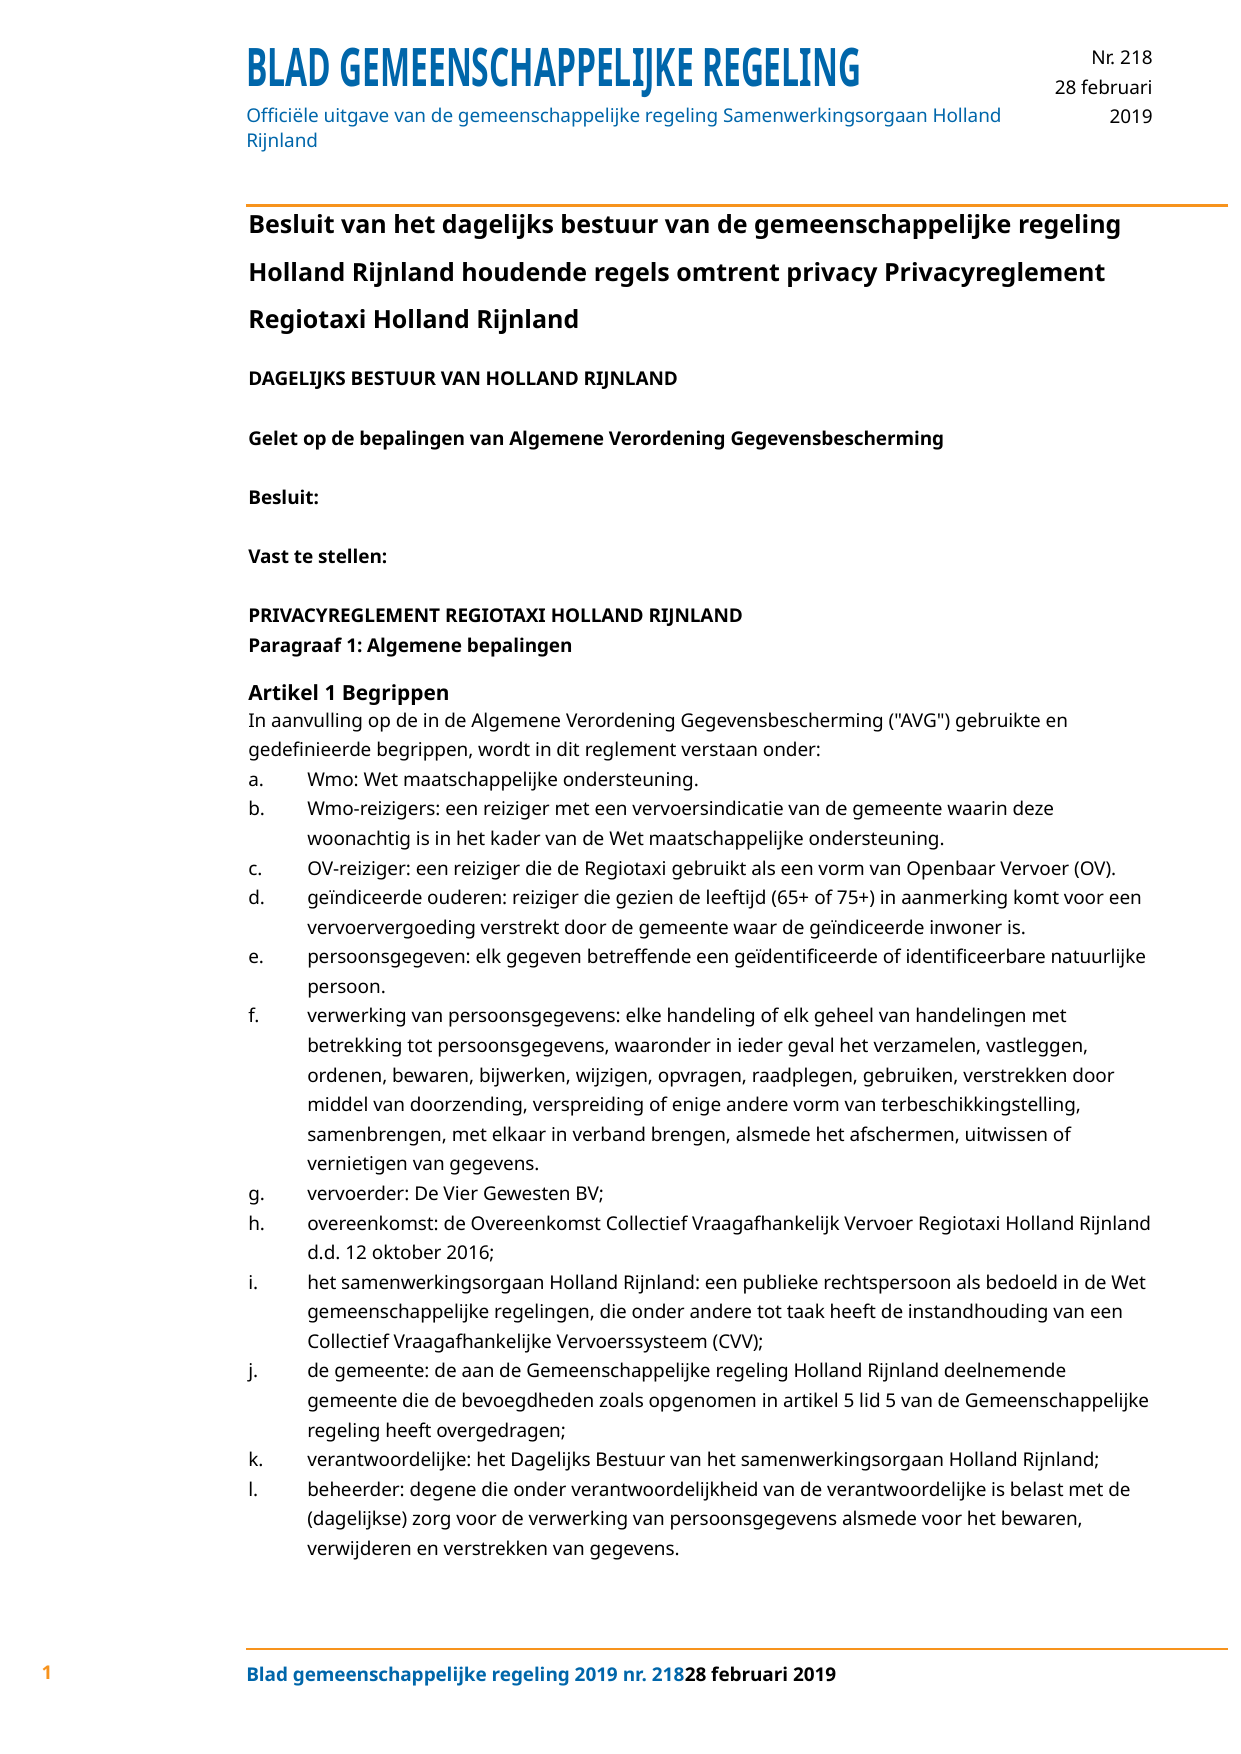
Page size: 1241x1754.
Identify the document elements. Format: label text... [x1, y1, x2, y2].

text Besluit van het dagelijks bestuur van de gemeenschappelijke regeling Holland Rijnland houdende regels omtrent privacy Privacyreglement Regiotaxi Holland Rijnland [248, 207, 1152, 336]
text In aanvulling op de in de Algemene Verordening Gegevensbescherming ("AVG") gebruikte en gedefinieerde begrippen, wordt in dit reglement verstaan onder: [248, 707, 1152, 762]
text Artikel 1 Begrippen [248, 678, 1152, 707]
list verantwoordelijke: het Dagelijks Bestuur van het samenwerkingsorgaan Holland Rijnland; [248, 1446, 1152, 1472]
text PRIVACYREGLEMENT REGIOTAXI HOLLAND RIJNLAND [248, 602, 1152, 628]
list vervoerder: De Vier Gewesten BV; [248, 1180, 1152, 1206]
list beheerder: degene die onder verantwoordelijkheid van de verantwoordelijke is belast met de (dagelijkse) zorg voor de verwerking van persoonsgegevens alsmede voor het bewaren, verwijderen en verstrekken van gegevens. [248, 1476, 1152, 1561]
list Wmo: Wet maatschappelijke ondersteuning. [248, 766, 1152, 792]
text DAGELIJKS BESTUUR VAN HOLLAND RIJNLAND [248, 366, 1152, 391]
list geïndiceerde ouderen: reiziger die gezien de leeftijd (65+ of 75+) in aanmerking komt voor een vervoervergoeding verstrekt door de gemeente waar de geïndiceerde inwoner is. [248, 884, 1152, 939]
list overeenkomst: de Overeenkomst Collectief Vraagafhankelijk Vervoer Regiotaxi Holland Rijnland d.d. 12 oktober 2016; [248, 1210, 1152, 1265]
text Paragraaf 1: Algemene bepalingen [248, 632, 1152, 657]
list Wmo-reizigers: een reiziger met een vervoersindicatie van de gemeente waarin deze woonachtig is in het kader van de Wet maatschappelijke ondersteuning. [248, 796, 1152, 851]
text Besluit: [248, 484, 1152, 509]
list persoonsgegeven: elk gegeven betreffende een geïdentificeerde of identificeerbare natuurlijke persoon. [248, 943, 1152, 999]
list verwerking van persoonsgegevens: elke handeling of elk geheel van handelingen met betrekking tot persoonsgegevens, waaronder in ieder geval het verzamelen, vastleggen, ordenen, bewaren, bijwerken, wijzigen, opvragen, raadplegen, gebruiken, verstrekken door middel van doorzending, verspreiding of enige andere vorm van terbeschikkingstelling, samenbrengen, met elkaar in verband brengen, alsmede het afschermen, uitwissen of vernietigen van gegevens. [248, 1003, 1152, 1176]
text Gelet op de bepalingen van Algemene Verordening Gegevensbescherming [248, 425, 1152, 450]
text Vast te stellen: [248, 543, 1152, 569]
list de gemeente: de aan de Gemeenschappelijke regeling Holland Rijnland deelnemende gemeente die de bevoegdheden zoals opgenomen in artikel 5 lid 5 van de Gemeenschappelijke regeling heeft overgedragen; [248, 1358, 1152, 1442]
list het samenwerkingsorgaan Holland Rijnland: een publieke rechtspersoon als bedoeld in de Wet gemeenschappelijke regelingen, die onder andere tot taak heeft de instandhouding van een Collectief Vraagafhankelijke Vervoerssysteem (CVV); [248, 1269, 1152, 1354]
picture [41, 47, 231, 172]
list OV-reiziger: een reiziger die de Regiotaxi gebruikt als een vorm van Openbaar Vervoer (OV). [248, 855, 1152, 880]
